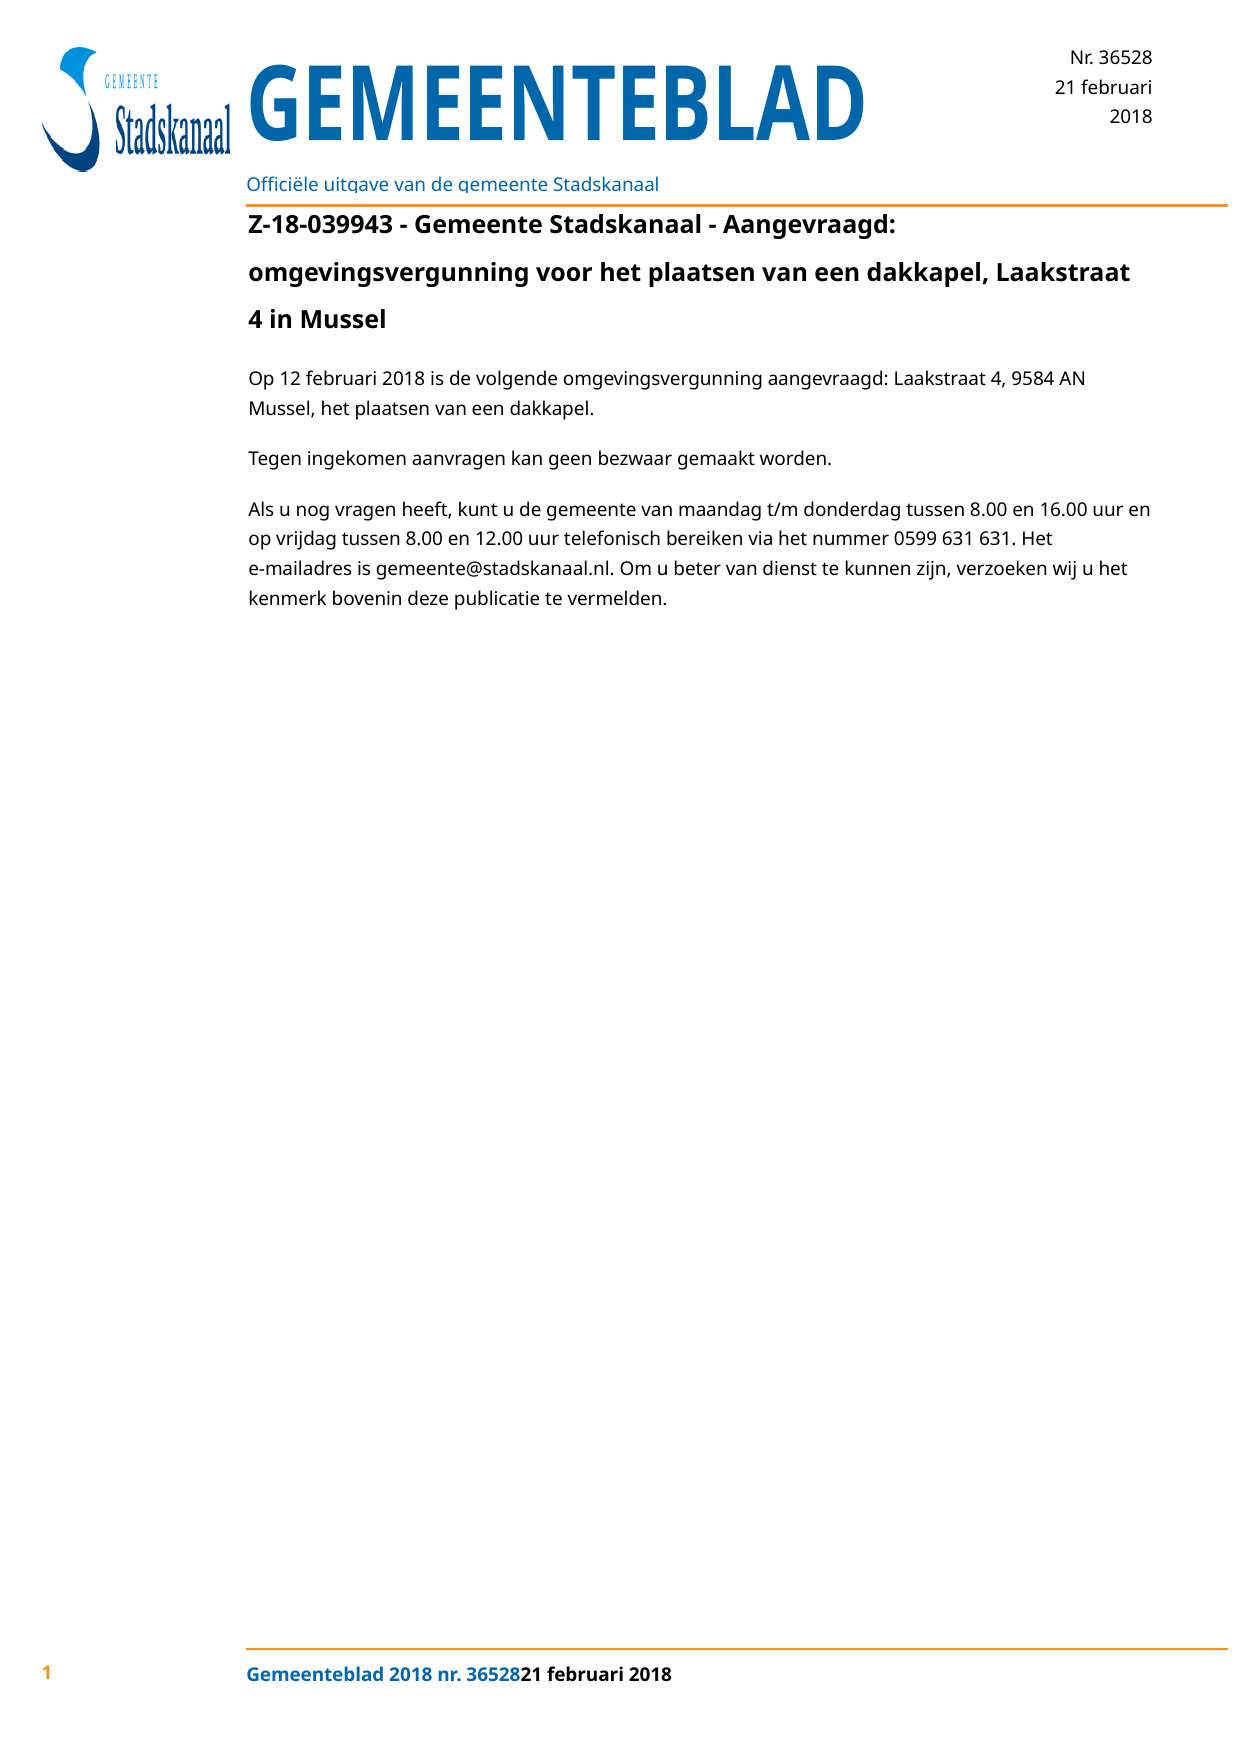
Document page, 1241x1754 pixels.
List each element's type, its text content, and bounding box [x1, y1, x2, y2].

text Tegen ingekomen aanvragen kan geen bezwaar gemaakt worden. [248, 446, 1152, 471]
text Z-18-039943 - Gemeente Stadskanaal - Aangevraagd: omgevingsvergunning voor het plaatsen van een dakkapel, Laakstraat 4 in Mussel [248, 207, 1152, 336]
text Als u nog vragen heeft, kunt u de gemeente van maandag t/m donderdag tussen 8.00 en 16.00 uur en op vrijdag tussen 8.00 en 12.00 uur telefonisch bereiken via het nummer 0599 631 631. Het e‑mailadres is gemeente@stadskanaal.nl. Om u beter van dienst te kunnen zijn, verzoeken wij u het kenmerk bovenin deze publicatie te vermelden. [248, 496, 1152, 610]
text Op 12 februari 2018 is de volgende omgevingsvergunning aangevraagd: Laakstraat 4, 9584 AN Mussel, het plaatsen van een dakkapel. [248, 366, 1152, 421]
picture [41, 47, 231, 172]
